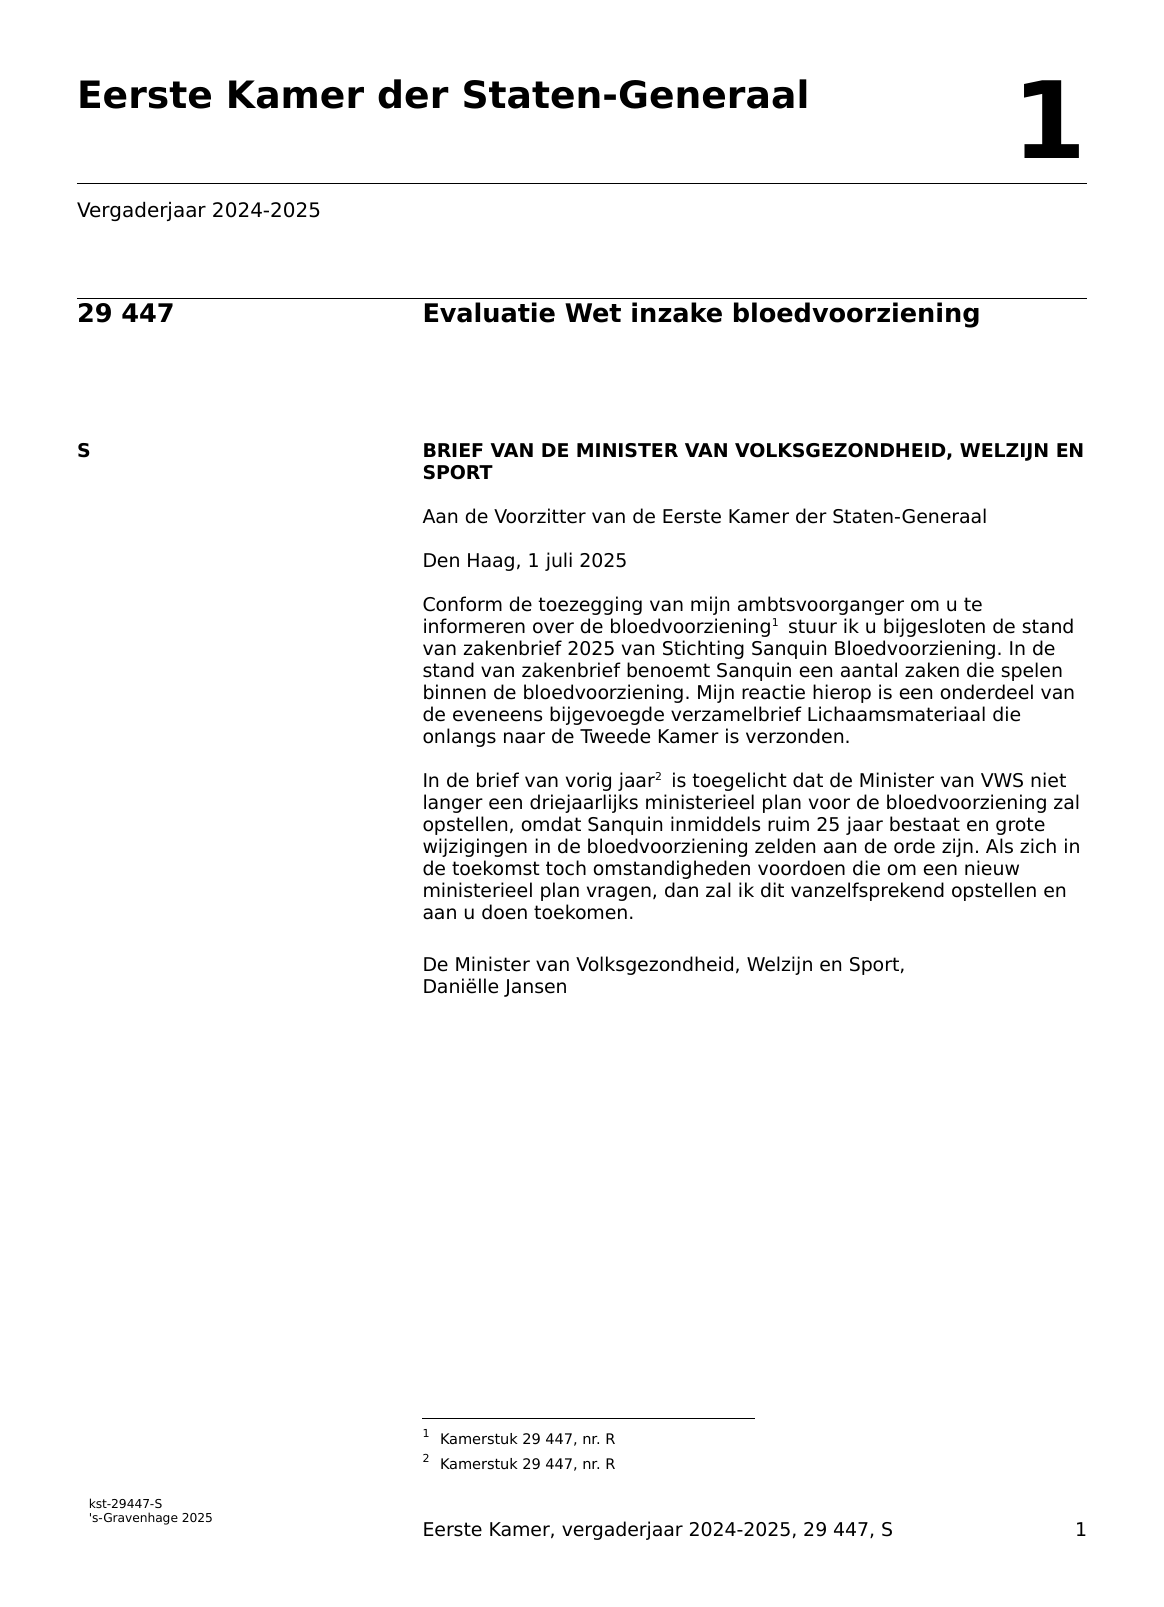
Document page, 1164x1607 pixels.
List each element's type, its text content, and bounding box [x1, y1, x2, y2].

text Kamerstuk 29 447, nr. R [422, 1427, 1087, 1449]
text Kamerstuk 29 447, nr. R [422, 1452, 1087, 1474]
text Aan de Voorzitter van de Eerste Kamer der Staten-Generaal [422, 506, 1087, 528]
table_header 1 [886, 59, 1087, 183]
text In de brief van vorig jaar is toegelicht dat de Minister van VWS niet langer een driejaarlijks ministerieel plan voor de bloedvoorziening zal opstellen, omdat Sanquin inmiddels ruim 25 jaar bestaat en grote wijzigingen in de bloedvoorziening zelden aan de orde zijn. Als zich in de toekomst toch omstandigheden voordoen die om een nieuw ministerieel plan vragen, dan zal ik dit vanzelfsprekend opstellen en aan u doen toekomen. [422, 770, 1087, 924]
text Den Haag, 1 juli 2025 [422, 550, 1087, 572]
subtitle 29 447 Evaluatie Wet inzake bloedvoorziening [77, 299, 1087, 329]
text kst-29447-S [88, 1497, 323, 1511]
table_cell Vergaderjaar 2024-2025 [77, 184, 1087, 298]
table_header Eerste Kamer der Staten-Generaal [77, 59, 886, 183]
text De Minister van Volksgezondheid, Welzijn en Sport, Daniëlle Jansen [422, 954, 1087, 998]
text 's-Gravenhage 2025 [88, 1511, 323, 1525]
text Conform de toezegging van mijn ambtsvoorganger om u te informeren over de bloedvoorziening stuur ik u bijgesloten de stand van zakenbrief 2025 van Stichting Sanquin Bloedvoorziening. In de stand van zakenbrief benoemt Sanquin een aantal zaken die spelen binnen de bloedvoorziening. Mijn reactie hierop is een onderdeel van de eveneens bijgevoegde verzamelbrief Lichaamsmateriaal die onlangs naar de Tweede Kamer is verzonden. [422, 594, 1087, 748]
subtitle S BRIEF VAN DE MINISTER VAN VOLKSGEZONDHEID, WELZIJN EN SPORT [77, 440, 1087, 484]
